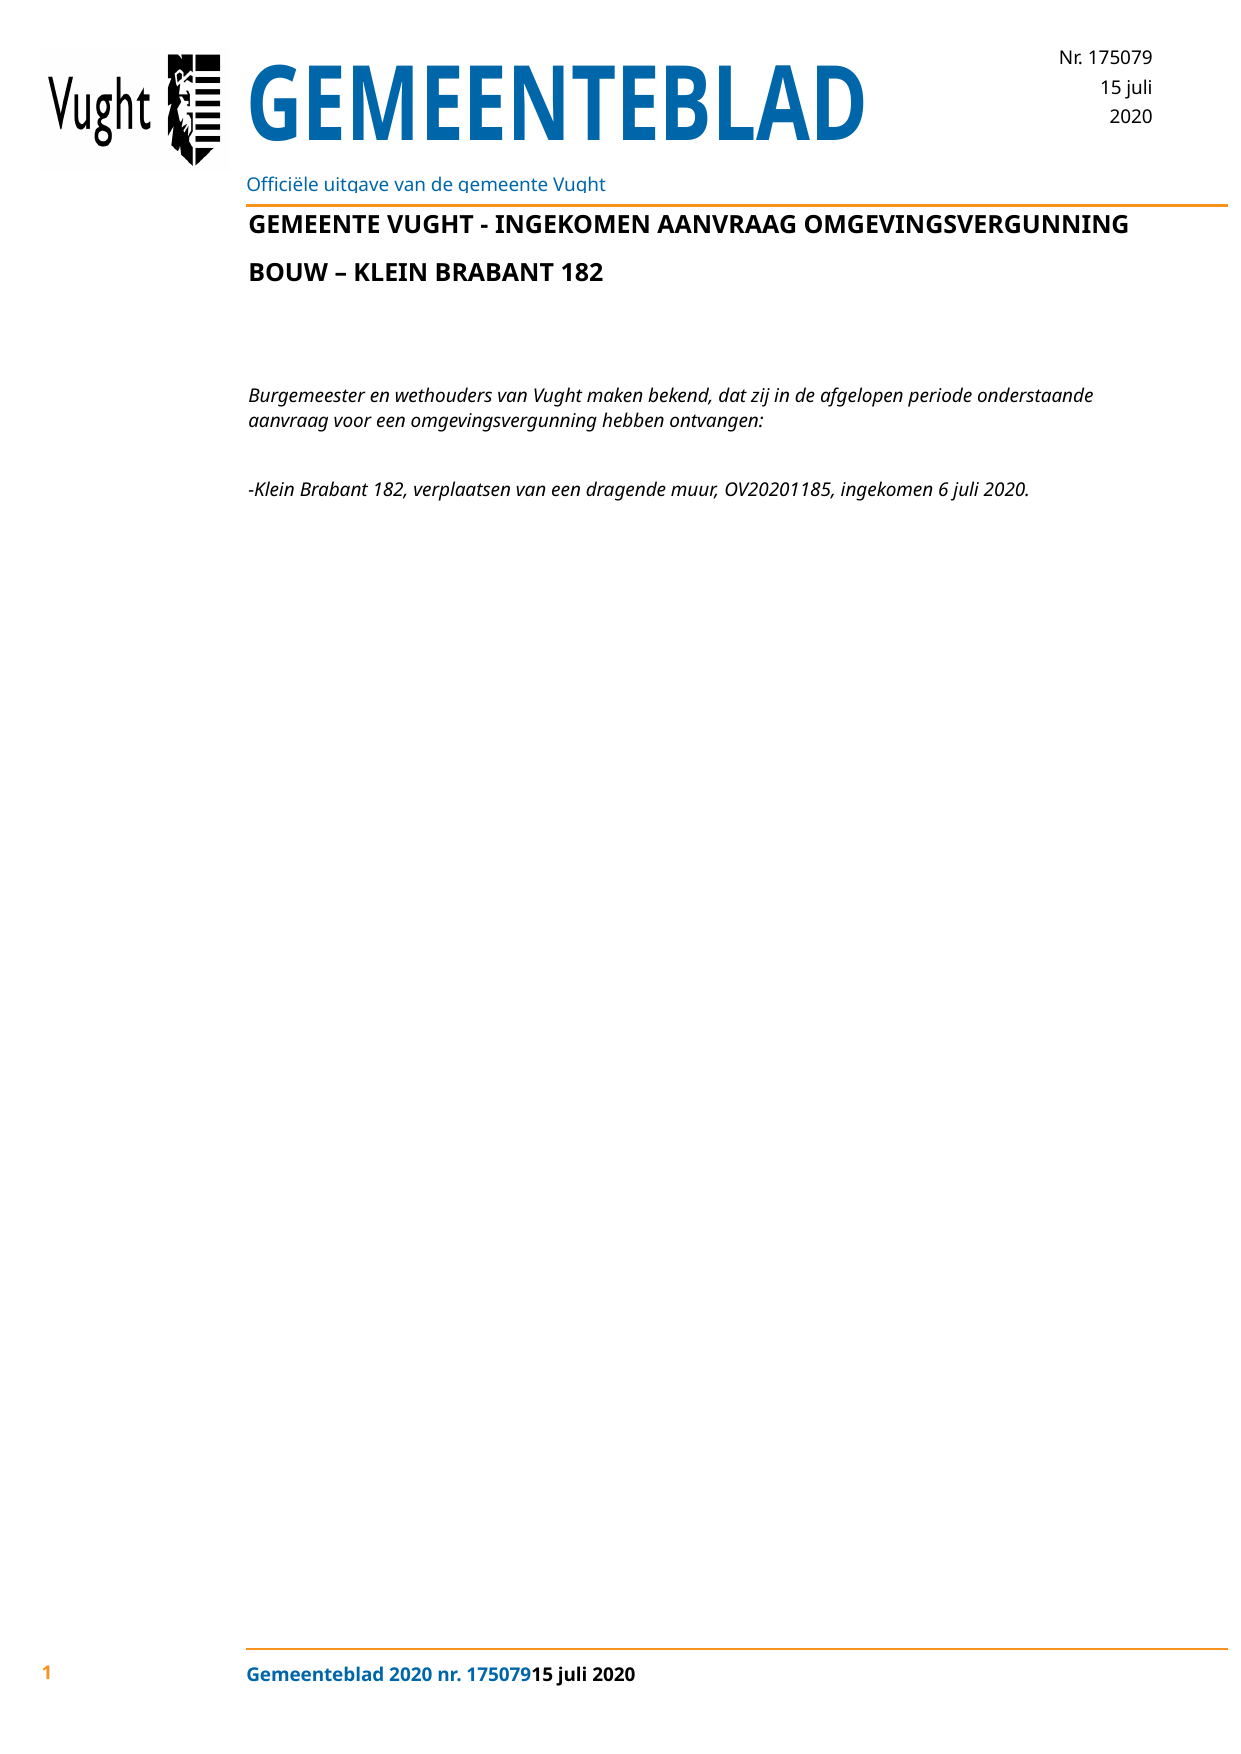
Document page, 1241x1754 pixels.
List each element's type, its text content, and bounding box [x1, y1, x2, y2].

text -Klein Brabant 182, verplaatsen van een dragende muur, OV20201185, ingekomen 6 juli 2020. [248, 476, 1152, 502]
text GEMEENTE VUGHT - INGEKOMEN AANVRAAG OMGEVINGSVERGUNNING BOUW – KLEIN BRABANT 182 [248, 207, 1152, 288]
text Burgemeester en wethouders van Vught maken bekend, dat zij in de afgelopen periode onderstaande aanvraag voor een omgevingsvergunning hebben ontvangen: [248, 382, 1152, 433]
picture [41, 47, 231, 172]
